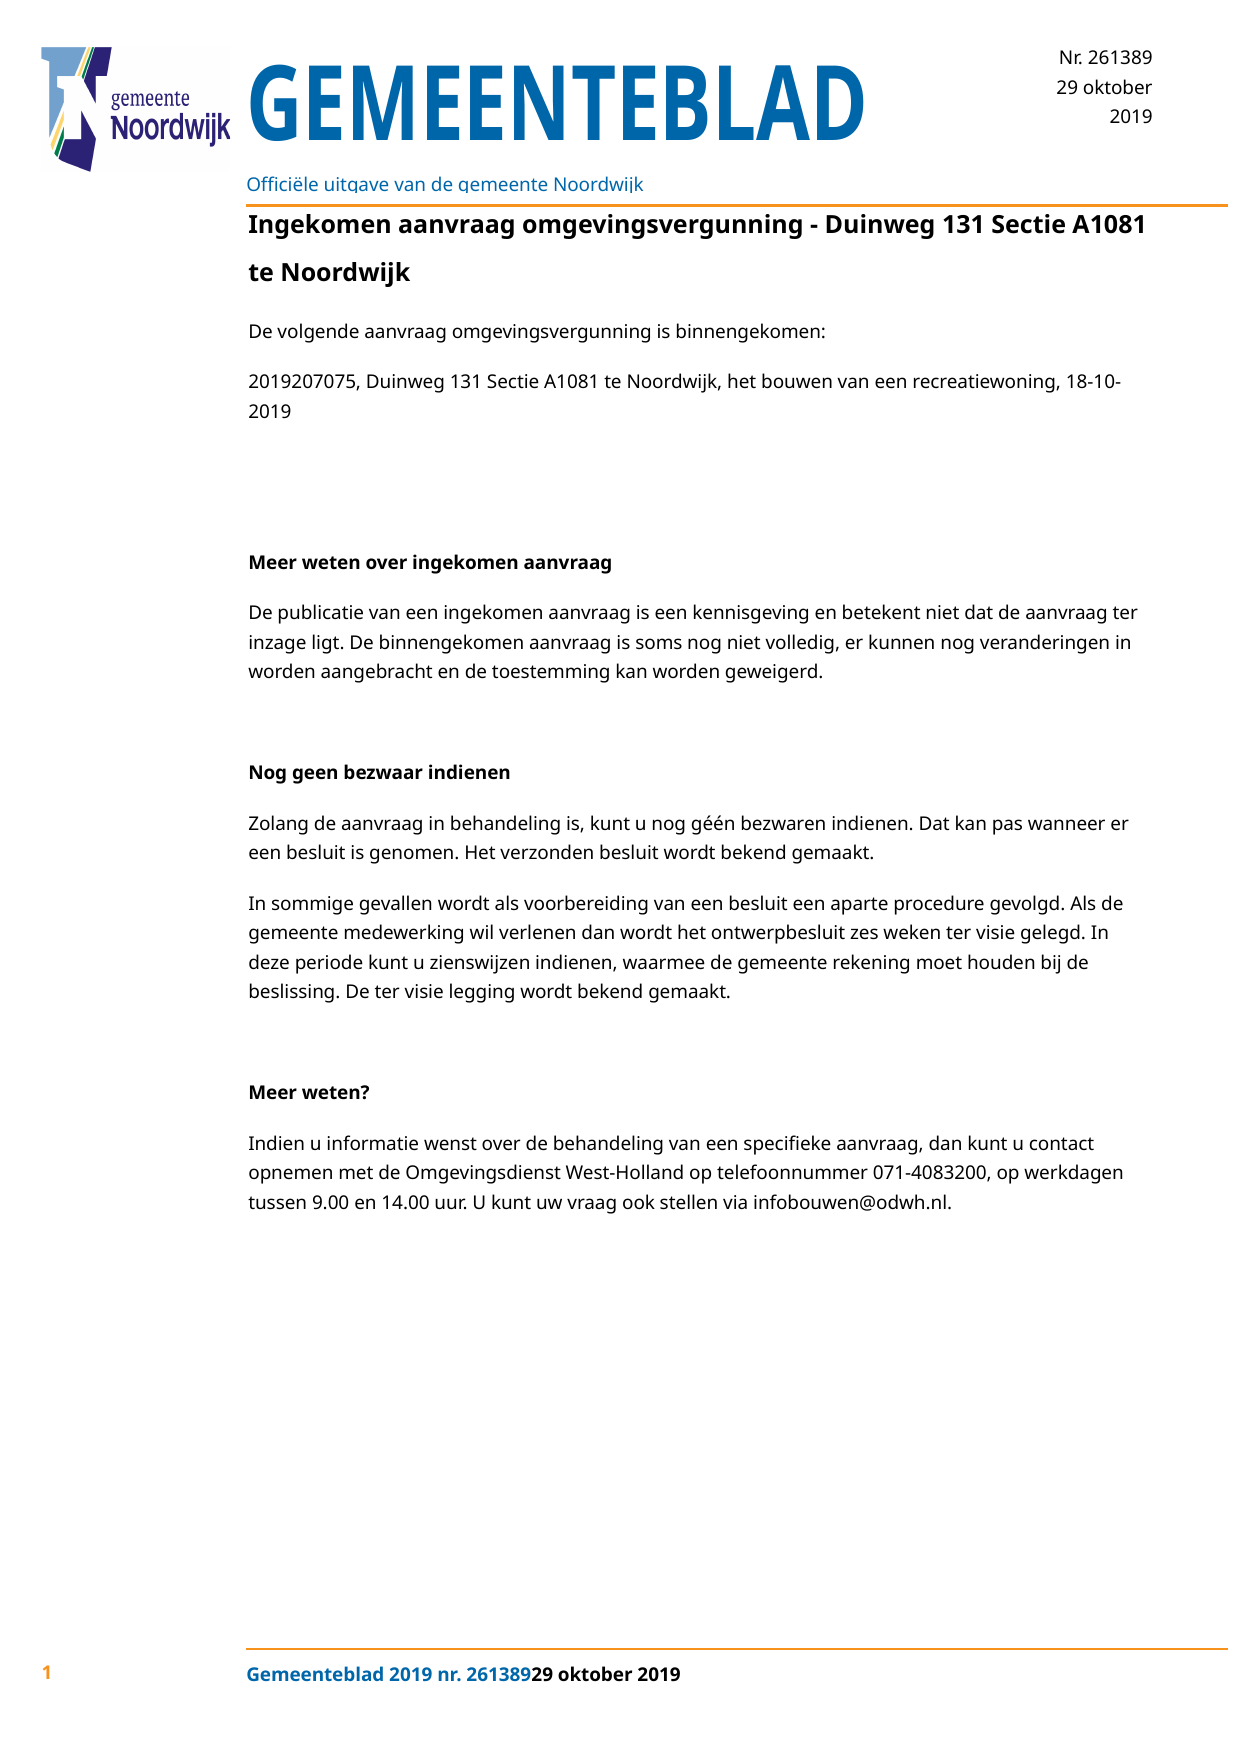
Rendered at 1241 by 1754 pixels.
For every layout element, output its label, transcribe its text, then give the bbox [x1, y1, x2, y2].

text Indien u informatie wenst over de behandeling van een specifieke aanvraag, dan kunt u contact opnemen met de Omgevingsdienst West-Holland op telefoonnummer 071-4083200, op werkdagen tussen 9.00 en 14.00 uur. U kunt uw vraag ook stellen via infobouwen@odwh.nl. [248, 1130, 1152, 1215]
text Meer weten over ingekomen aanvraag [248, 549, 1152, 575]
text In sommige gevallen wordt als voorbereiding van een besluit een aparte procedure gevolgd. Als de gemeente medewerking wil verlenen dan wordt het ontwerpbesluit zes weken ter visie gelegd. In deze periode kunt u zienswijzen indienen, waarmee de gemeente rekening moet houden bij de beslissing. De ter visie legging wordt bekend gemaakt. [248, 890, 1152, 1004]
text Zolang de aanvraag in behandeling is, kunt u nog géén bezwaren indienen. Dat kan pas wanneer er een besluit is genomen. Het verzonden besluit wordt bekend gemaakt. [248, 810, 1152, 865]
text Nog geen bezwaar indienen [248, 759, 1152, 785]
text Ingekomen aanvraag omgevingsvergunning - Duinweg 131 Sectie A1081 te Noordwijk [248, 207, 1152, 288]
picture [41, 47, 231, 172]
text Meer weten? [248, 1079, 1152, 1105]
text De volgende aanvraag omgevingsvergunning is binnengekomen: [248, 318, 1152, 344]
text 2019207075, Duinweg 131 Sectie A1081 te Noordwijk, het bouwen van een recreatiewoning, 18-10-2019 [248, 368, 1152, 424]
text De publicatie van een ingekomen aanvraag is een kennisgeving en betekent niet dat de aanvraag ter inzage ligt. De binnengekomen aanvraag is soms nog niet volledig, er kunnen nog veranderingen in worden aangebracht en de toestemming kan worden geweigerd. [248, 599, 1152, 684]
